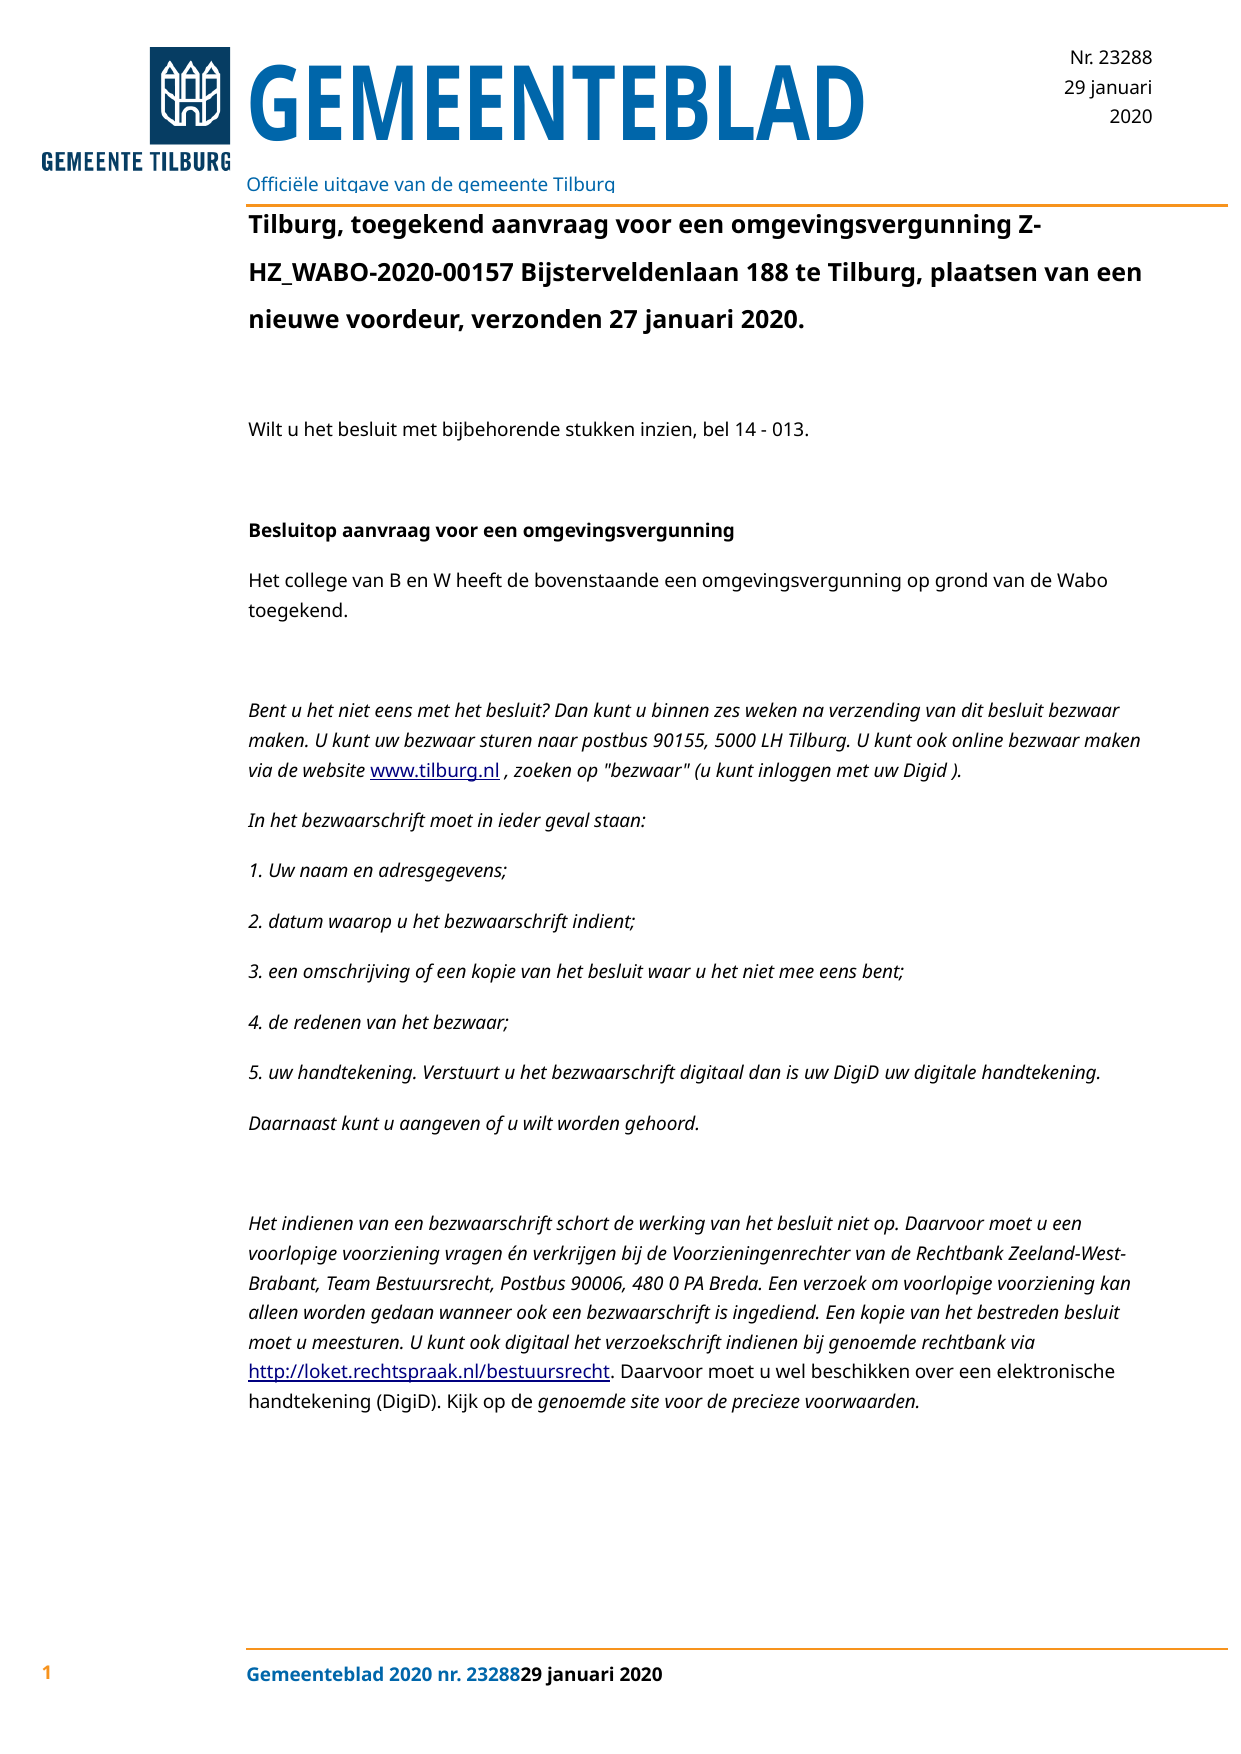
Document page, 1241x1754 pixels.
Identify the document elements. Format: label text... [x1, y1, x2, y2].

text Wilt u het besluit met bijbehorende stukken inzien, bel 14 - 013. [248, 416, 1152, 442]
text Bent u het niet eens met het besluit? Dan kunt u binnen zes weken na verzending van dit besluit bezwaar maken. U kunt uw bezwaar sturen naar postbus 90155, 5000 LH Tilburg. U kunt ook online bezwaar maken via de website www.tilburg.nl , zoeken op "bezwaar" (u kunt inloggen met uw Digid ). [248, 698, 1152, 782]
text Het college van B en W heeft de bovenstaande een omgevingsvergunning op grond van de Wabo toegekend. [248, 567, 1152, 622]
text 5. uw handtekening. Verstuurt u het bezwaarschrift digitaal dan is uw DigiD uw digitale handtekening. [248, 1059, 1152, 1085]
picture [41, 47, 231, 172]
text Tilburg, toegekend aanvraag voor een omgevingsvergunning Z-HZ_WABO-2020-00157 Bijsterveldenlaan 188 te Tilburg, plaatsen van een nieuwe voordeur, verzonden 27 januari 2020. [248, 207, 1152, 336]
text 3. een omschrijving of een kopie van het besluit waar u het niet mee eens bent; [248, 958, 1152, 984]
text 1. Uw naam en adresgegevens; [248, 858, 1152, 883]
text In het bezwaarschrift moet in ieder geval staan: [248, 807, 1152, 833]
text 4. de redenen van het bezwaar; [248, 1009, 1152, 1034]
text Besluitop aanvraag voor een omgevingsvergunning [248, 517, 1152, 542]
text Daarnaast kunt u aangeven of u wilt worden gehoord. [248, 1110, 1152, 1135]
text 2. datum waarop u het bezwaarschrift indient; [248, 908, 1152, 934]
text Het indienen van een bezwaarschrift schort de werking van het besluit niet op. Daarvoor moet u een voorlopige voorziening vragen én verkrijgen bij de Voorzieningenrechter van de Rechtbank Zeeland-West-Brabant, Team Bestuursrecht, Postbus 90006, 480 0 PA Breda. Een verzoek om voorlopige voorziening kan alleen worden gedaan wanneer ook een bezwaarschrift is ingediend. Een kopie van het bestreden besluit moet u meesturen. U kunt ook digitaal het verzoekschrift indienen bij genoemde rechtbank via http://loket.rechtspraak.nl/bestuursrecht. Daarvoor moet u wel beschikken over een elektronische handtekening (DigiD). Kijk op de genoemde site voor de precieze voorwaarden. [248, 1211, 1152, 1414]
